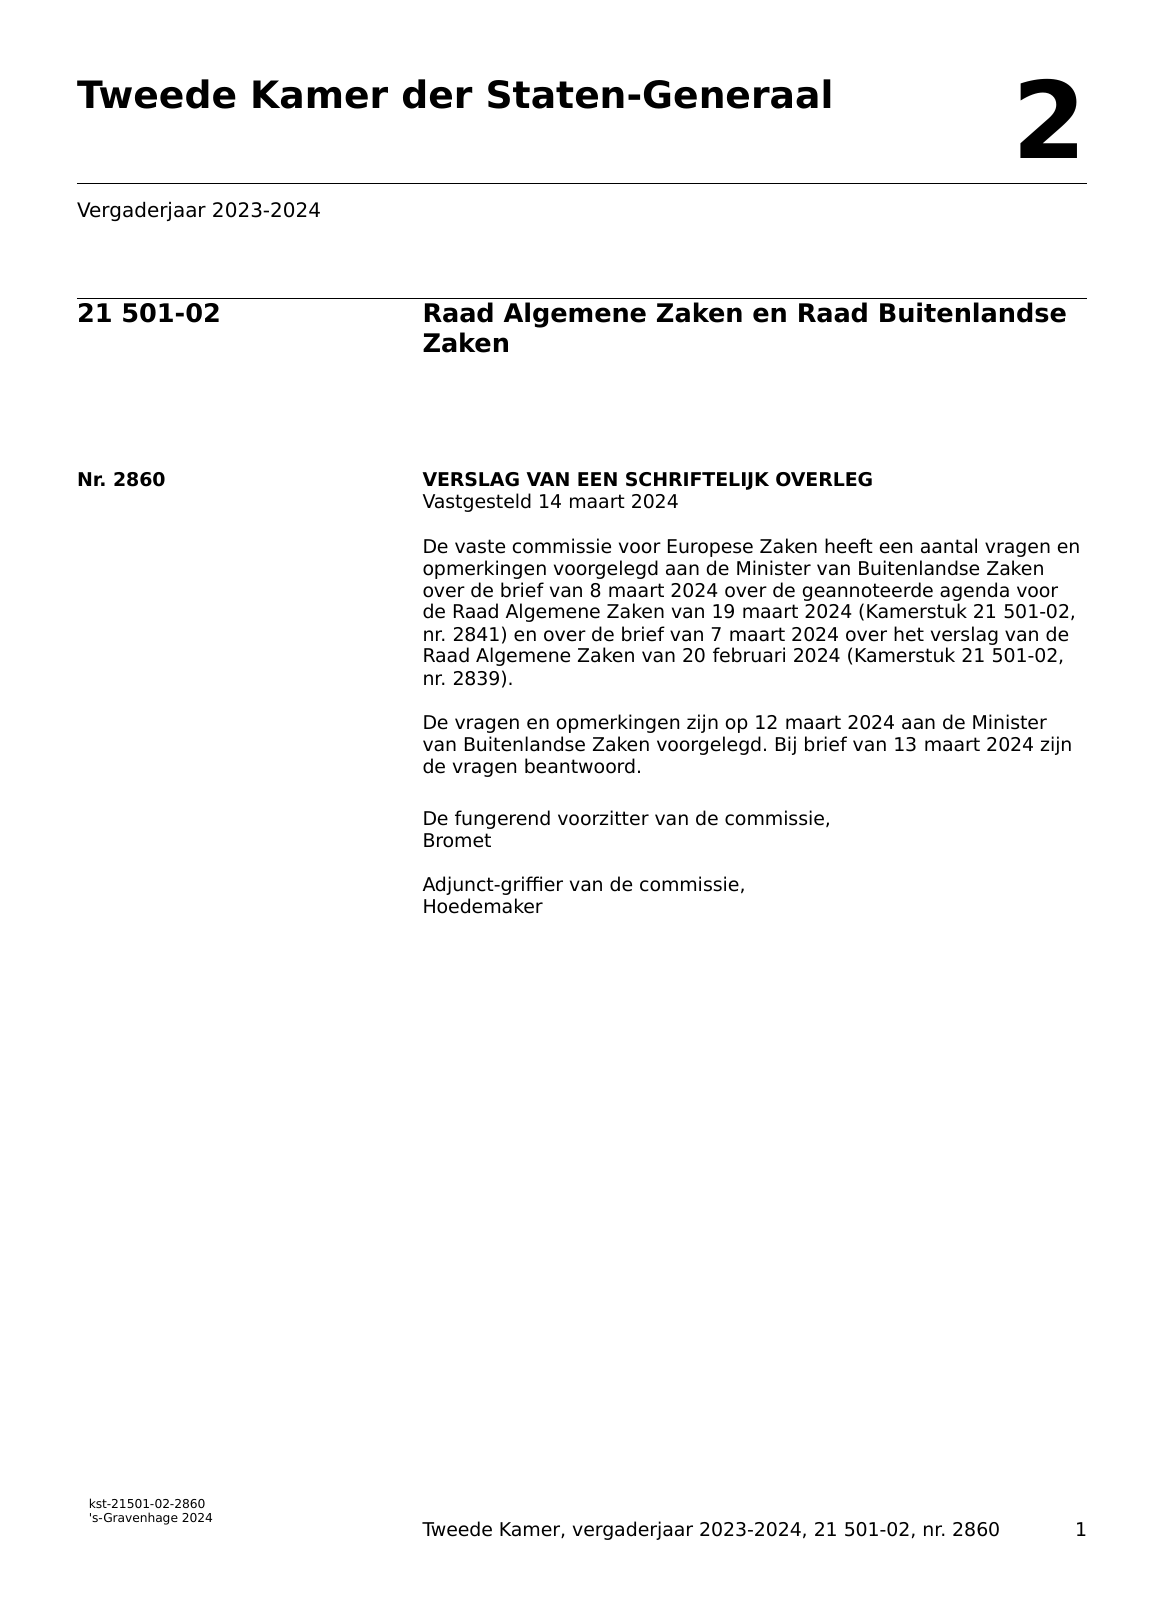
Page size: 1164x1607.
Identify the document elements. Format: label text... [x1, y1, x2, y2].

subtitle Nr. 2860 VERSLAG VAN EEN SCHRIFTELIJK OVERLEG [77, 469, 1087, 491]
text De fungerend voorzitter van de commissie, Bromet [422, 807, 1087, 851]
text De vaste commissie voor Europese Zaken heeft een aantal vragen en opmerkingen voorgelegd aan de Minister van Buitenlandse Zaken over de brief van 8 maart 2024 over de geannoteerde agenda voor de Raad Algemene Zaken van 19 maart 2024 (Kamerstuk 21 501-02, nr. 2841) en over de brief van 7 maart 2024 over het verslag van de Raad Algemene Zaken van 20 februari 2024 (Kamerstuk 21 501-02, nr. 2839). [422, 536, 1087, 689]
text 's-Gravenhage 2024 [88, 1511, 323, 1525]
table_cell Vergaderjaar 2023-2024 [77, 184, 1087, 298]
text De vragen en opmerkingen zijn op 12 maart 2024 aan de Minister van Buitenlandse Zaken voorgelegd. Bij brief van 13 maart 2024 zijn de vragen beantwoord. [422, 712, 1087, 777]
text Vastgesteld 14 maart 2024 [422, 491, 1087, 513]
table_header 2 [886, 59, 1087, 183]
subtitle 21 501-02 Raad Algemene Zaken en Raad Buitenlandse Zaken [77, 299, 1087, 358]
text kst-21501-02-2860 [88, 1497, 323, 1511]
table_header Tweede Kamer der Staten-Generaal [77, 59, 886, 183]
text Adjunct-griffier van de commissie, Hoedemaker [422, 874, 1087, 918]
